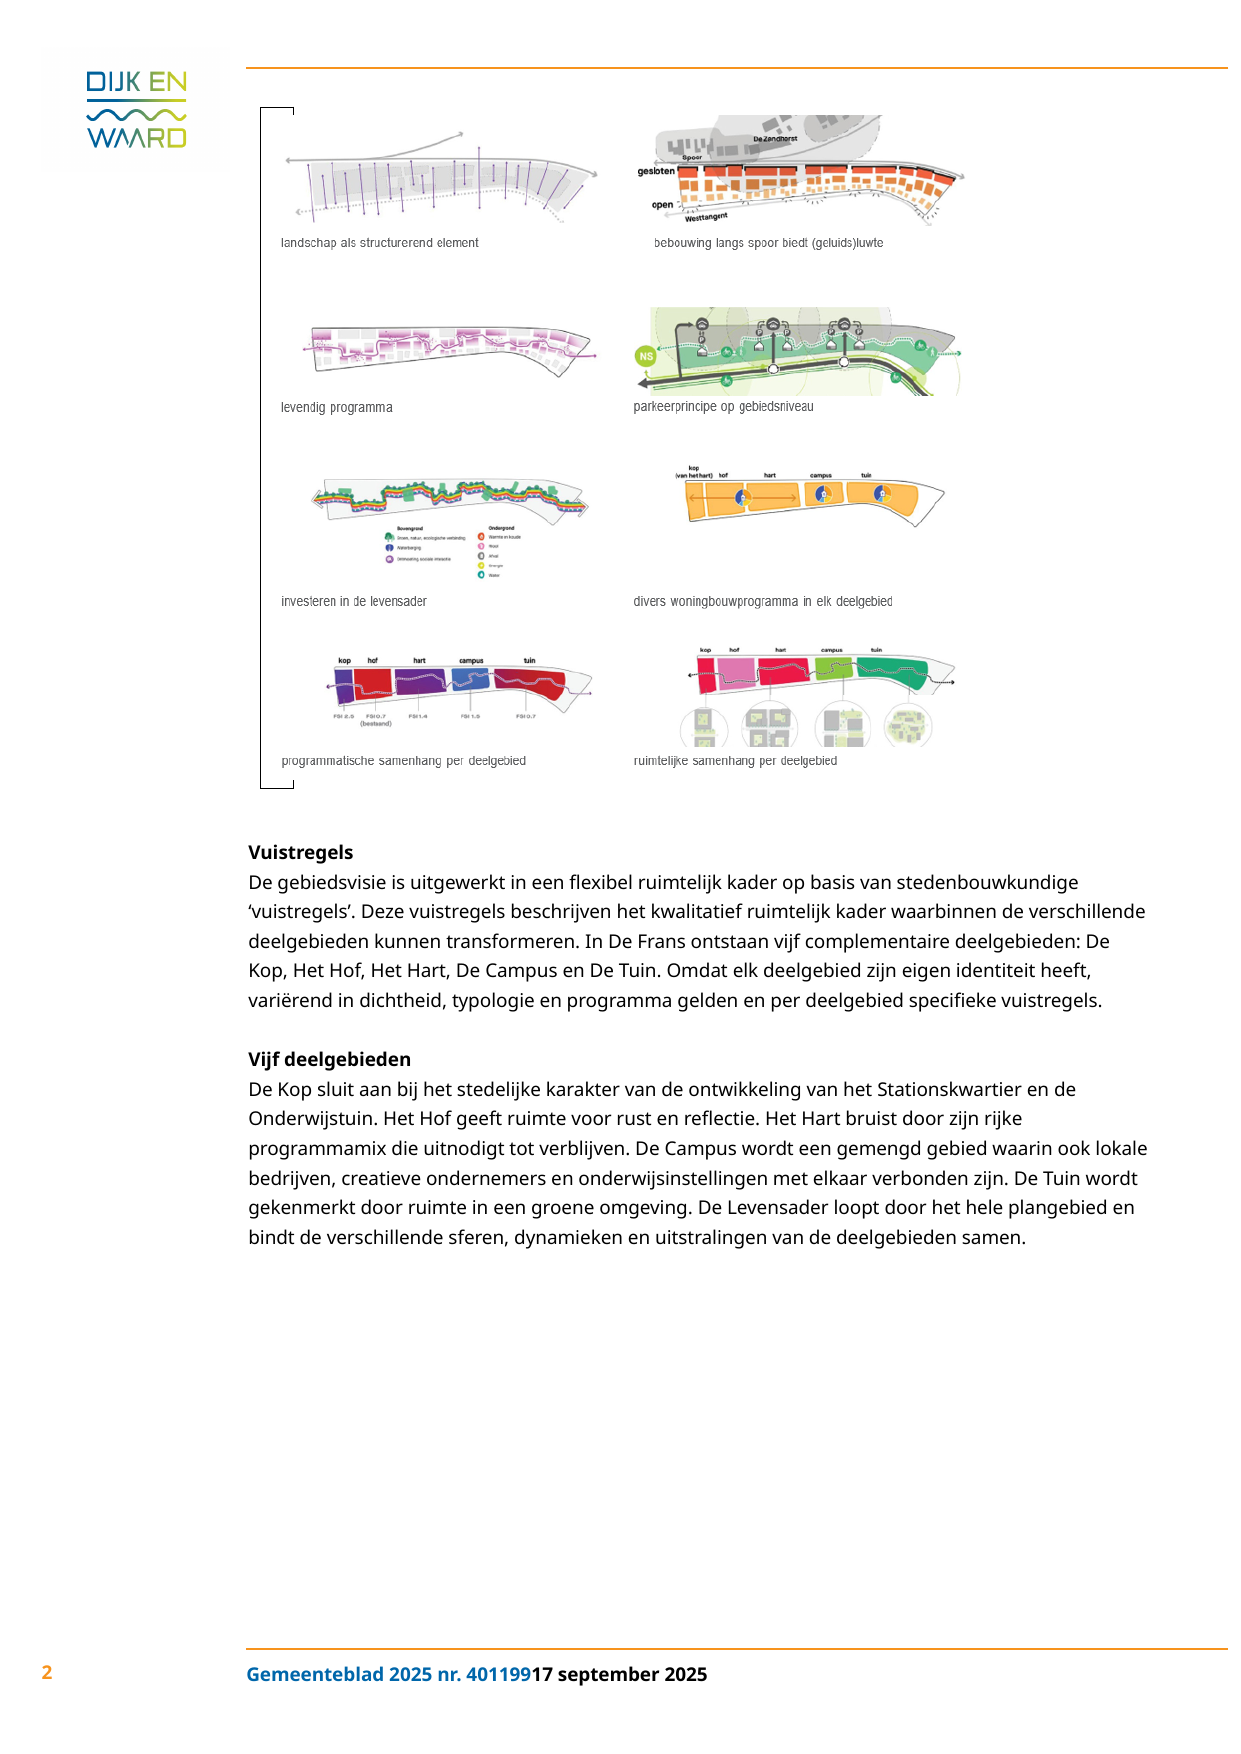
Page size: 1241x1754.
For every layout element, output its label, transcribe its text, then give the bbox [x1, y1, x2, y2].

picture [41, 47, 231, 172]
text De Kop sluit aan bij het stedelijke karakter van de ontwikkeling van het Stationskwartier en de Onderwijstuin. Het Hof geeft ruimte voor rust en reflectie. Het Hart bruist door zijn rijke programmamix die uitnodigt tot verblijven. De Campus wordt een gemengd gebied waarin ook lokale bedrijven, creatieve ondernemers en onderwijsinstellingen met elkaar verbonden zijn. De Tuin wordt gekenmerkt door ruimte in een groene omgeving. De Levensader loopt door het hele plangebied en bindt de verschillende sferen, dynamieken en uitstralingen van de deelgebieden samen. [248, 1076, 1152, 1249]
text De gebiedsvisie is uitgewerkt in een flexibel ruimtelijk kader op basis van stedenbouwkundige ‘vuistregels’. Deze vuistregels beschrijven het kwalitatief ruimtelijk kader waarbinnen de verschillende deelgebieden kunnen transformeren. In De Frans ontstaan vijf complementaire deelgebieden: De Kop, Het Hof, Het Hart, De Campus en De Tuin. Omdat elk deelgebied zijn eigen identiteit heeft, variërend in dichtheid, typologie en programma gelden en per deelgebied specifieke vuistregels. [248, 869, 1152, 1013]
picture [268, 115, 978, 780]
text Vuistregels [248, 839, 1152, 865]
text Vijf deelgebieden [248, 1046, 1152, 1072]
